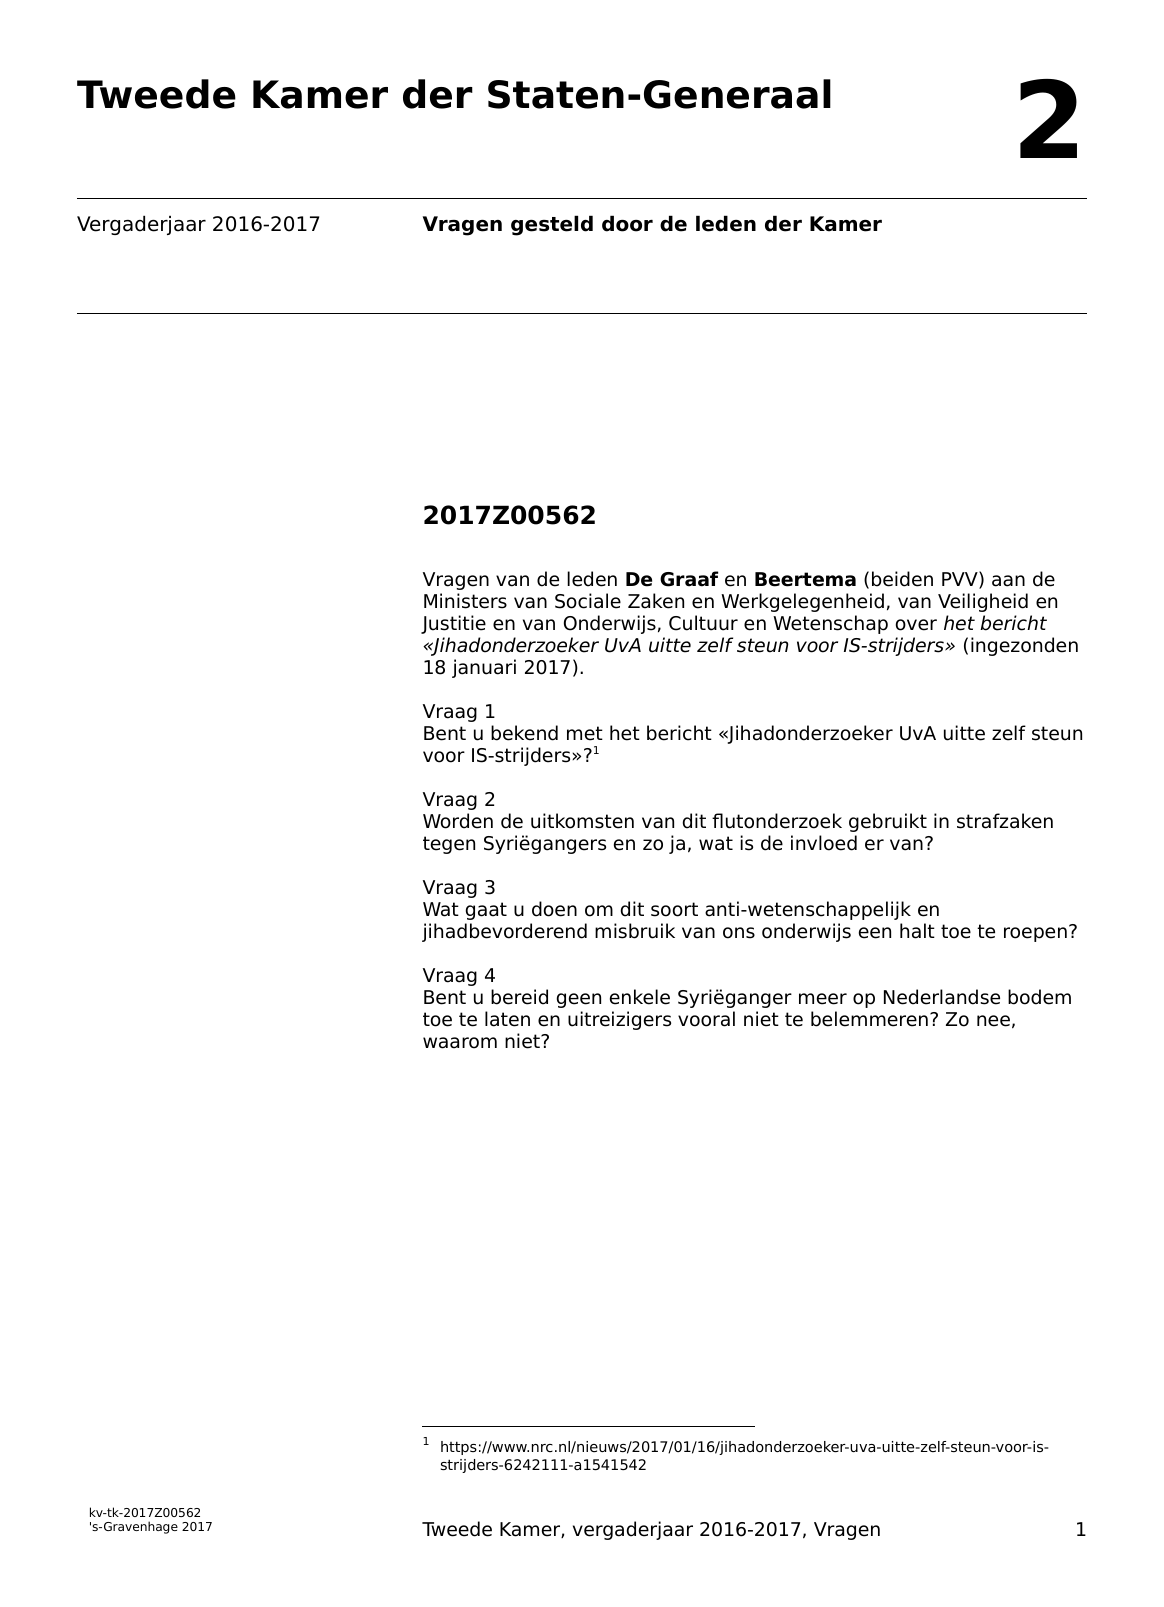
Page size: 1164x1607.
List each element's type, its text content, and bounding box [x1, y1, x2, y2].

text Wat gaat u doen om dit soort anti-wetenschappelijk en jihadbevorderend misbruik van ons onderwijs een halt toe te roepen? [422, 899, 1087, 943]
text Bent u bereid geen enkele Syriëganger meer op Nederlandse bodem toe te laten en uitreizigers vooral niet te belemmeren? Zo nee, waarom niet? [422, 987, 1087, 1053]
text https://www.nrc.nl/nieuws/2017/01/16/jihadonderzoeker-uva-uitte-zelf-steun-voor-is-strijders-6242111-a1541542 [422, 1435, 1087, 1474]
table_cell Vragen gesteld door de leden der Kamer [422, 199, 1087, 313]
text kv-tk-2017Z00562 [88, 1506, 323, 1520]
table_cell Vergaderjaar 2016-2017 [77, 199, 422, 313]
text Vraag 2 [422, 789, 1087, 811]
table_header 2 [886, 59, 1087, 198]
text Vraag 1 [422, 701, 1087, 723]
text Worden de uitkomsten van dit flutonderzoek gebruikt in strafzaken tegen Syriëgangers en zo ja, wat is de invloed er van? [422, 811, 1087, 855]
text Bent u bekend met het bericht «Jihadonderzoeker UvA uitte zelf steun voor IS-strijders»? [422, 723, 1087, 767]
text Vraag 4 [422, 965, 1087, 987]
text 2017Z00562 [422, 501, 1087, 531]
text Vraag 3 [422, 877, 1087, 899]
text Vragen van de leden De Graaf en Beertema (beiden PVV) aan de Ministers van Sociale Zaken en Werkgelegenheid, van Veiligheid en Justitie en van Onderwijs, Cultuur en Wetenschap over het bericht «Jihadonderzoeker UvA uitte zelf steun voor IS-strijders» (ingezonden 18 januari 2017). [422, 569, 1087, 679]
text 's-Gravenhage 2017 [88, 1520, 323, 1534]
table_header Tweede Kamer der Staten-Generaal [77, 59, 886, 198]
